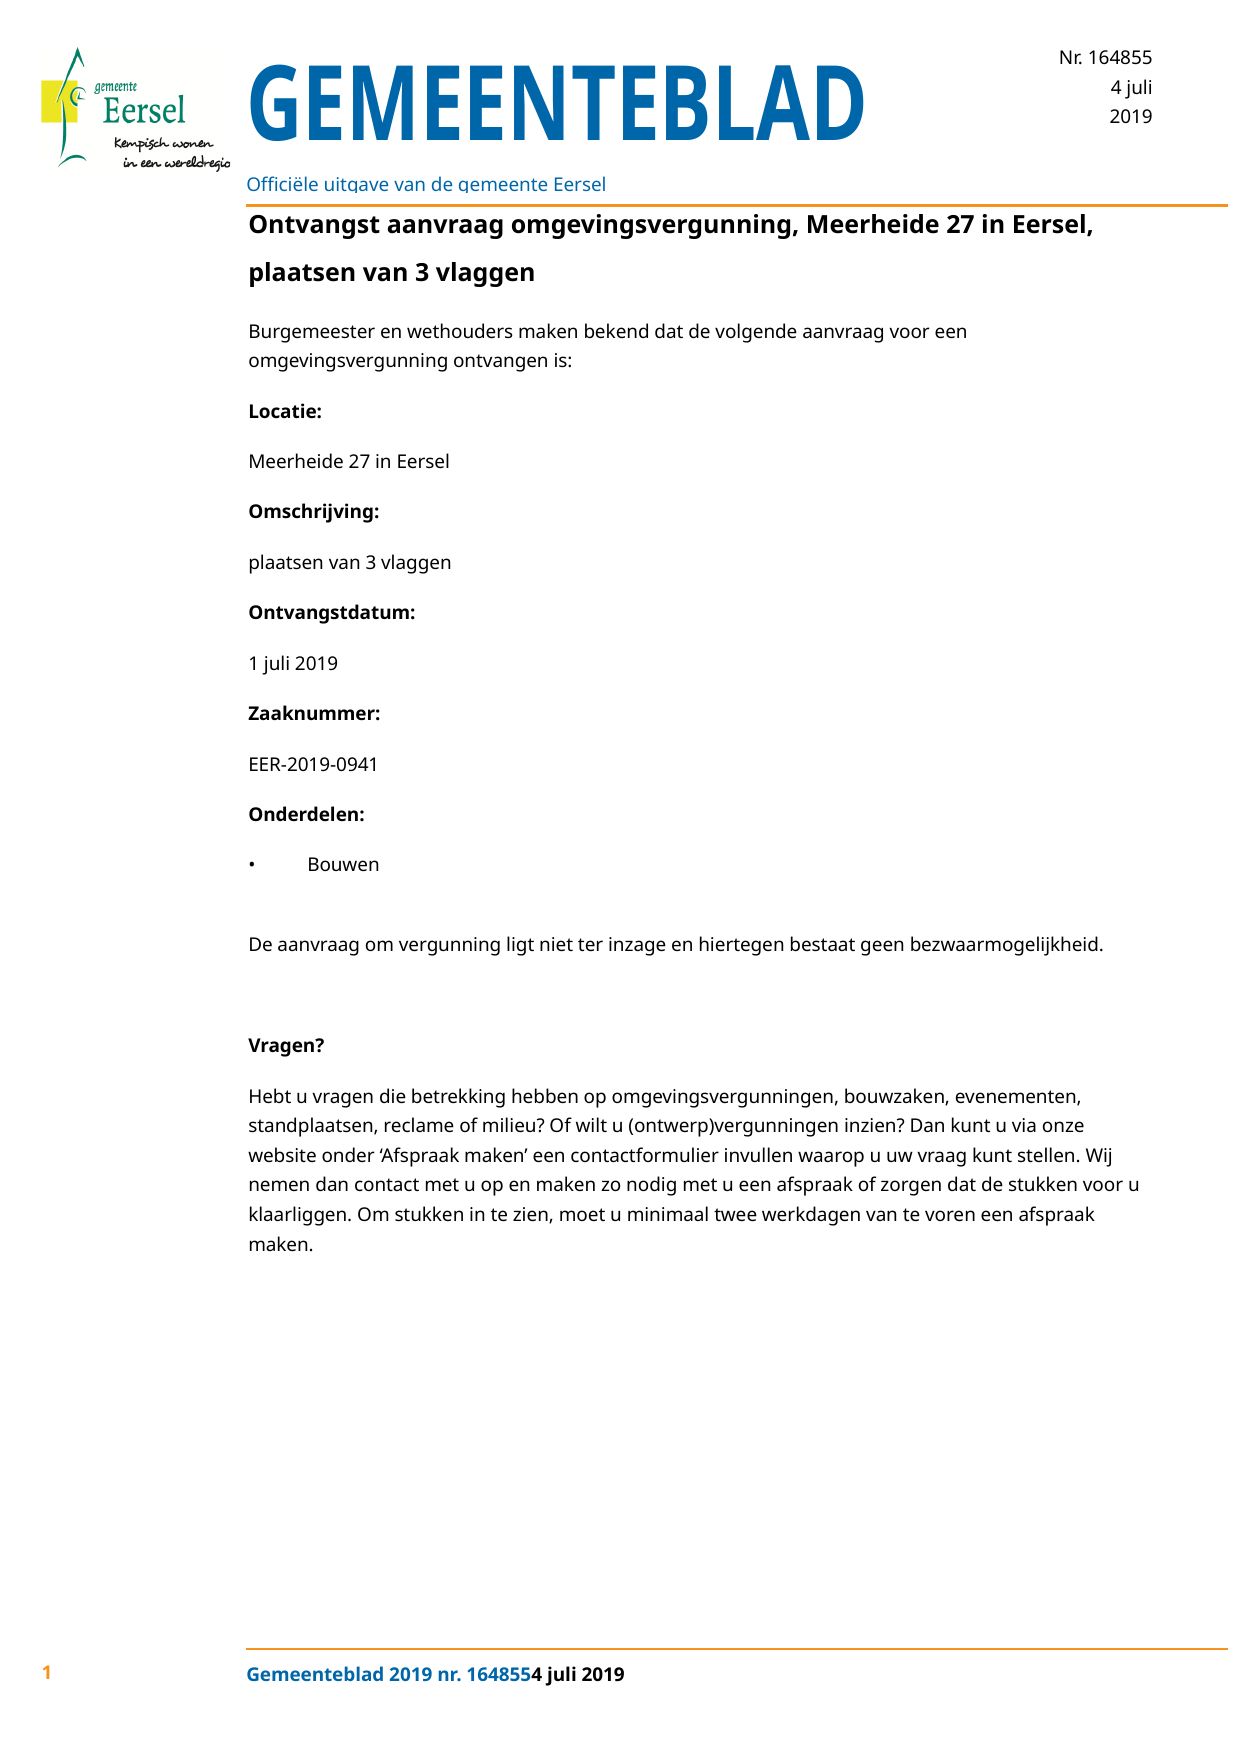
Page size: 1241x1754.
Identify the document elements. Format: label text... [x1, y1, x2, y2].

text De aanvraag om vergunning ligt niet ter inzage en hiertegen bestaat geen bezwaarmogelijkheid. [248, 932, 1152, 957]
text Locatie: [248, 398, 1152, 424]
text Burgemeester en wethouders maken bekend dat de volgende aanvraag voor een omgevingsvergunning ontvangen is: [248, 318, 1152, 373]
text Hebt u vragen die betrekking hebben op omgevingsvergunningen, bouwzaken, evenementen, standplaatsen, reclame of milieu? Of wilt u (ontwerp)vergunningen inzien? Dan kunt u via onze website onder ‘Afspraak maken’ een contactformulier invullen waarop u uw vraag kunt stellen. Wij nemen dan contact met u op en maken zo nodig met u een afspraak of zorgen dat de stukken voor u klaarliggen. Om stukken in te zien, moet u minimaal twee werkdagen van te voren een afspraak maken. [248, 1083, 1152, 1257]
text plaatsen van 3 vlaggen [248, 549, 1152, 575]
list Bouwen [248, 852, 1152, 877]
text Omschrijving: [248, 499, 1152, 524]
text 1 juli 2019 [248, 650, 1152, 676]
text Meerheide 27 in Eersel [248, 448, 1152, 474]
text Zaaknummer: [248, 700, 1152, 726]
picture [41, 47, 231, 172]
text Onderdelen: [248, 801, 1152, 827]
text EER-2019-0941 [248, 751, 1152, 777]
text Ontvangst aanvraag omgevingsvergunning, Meerheide 27 in Eersel, plaatsen van 3 vlaggen [248, 207, 1152, 288]
text Ontvangstdatum: [248, 599, 1152, 625]
text Vragen? [248, 1032, 1152, 1058]
